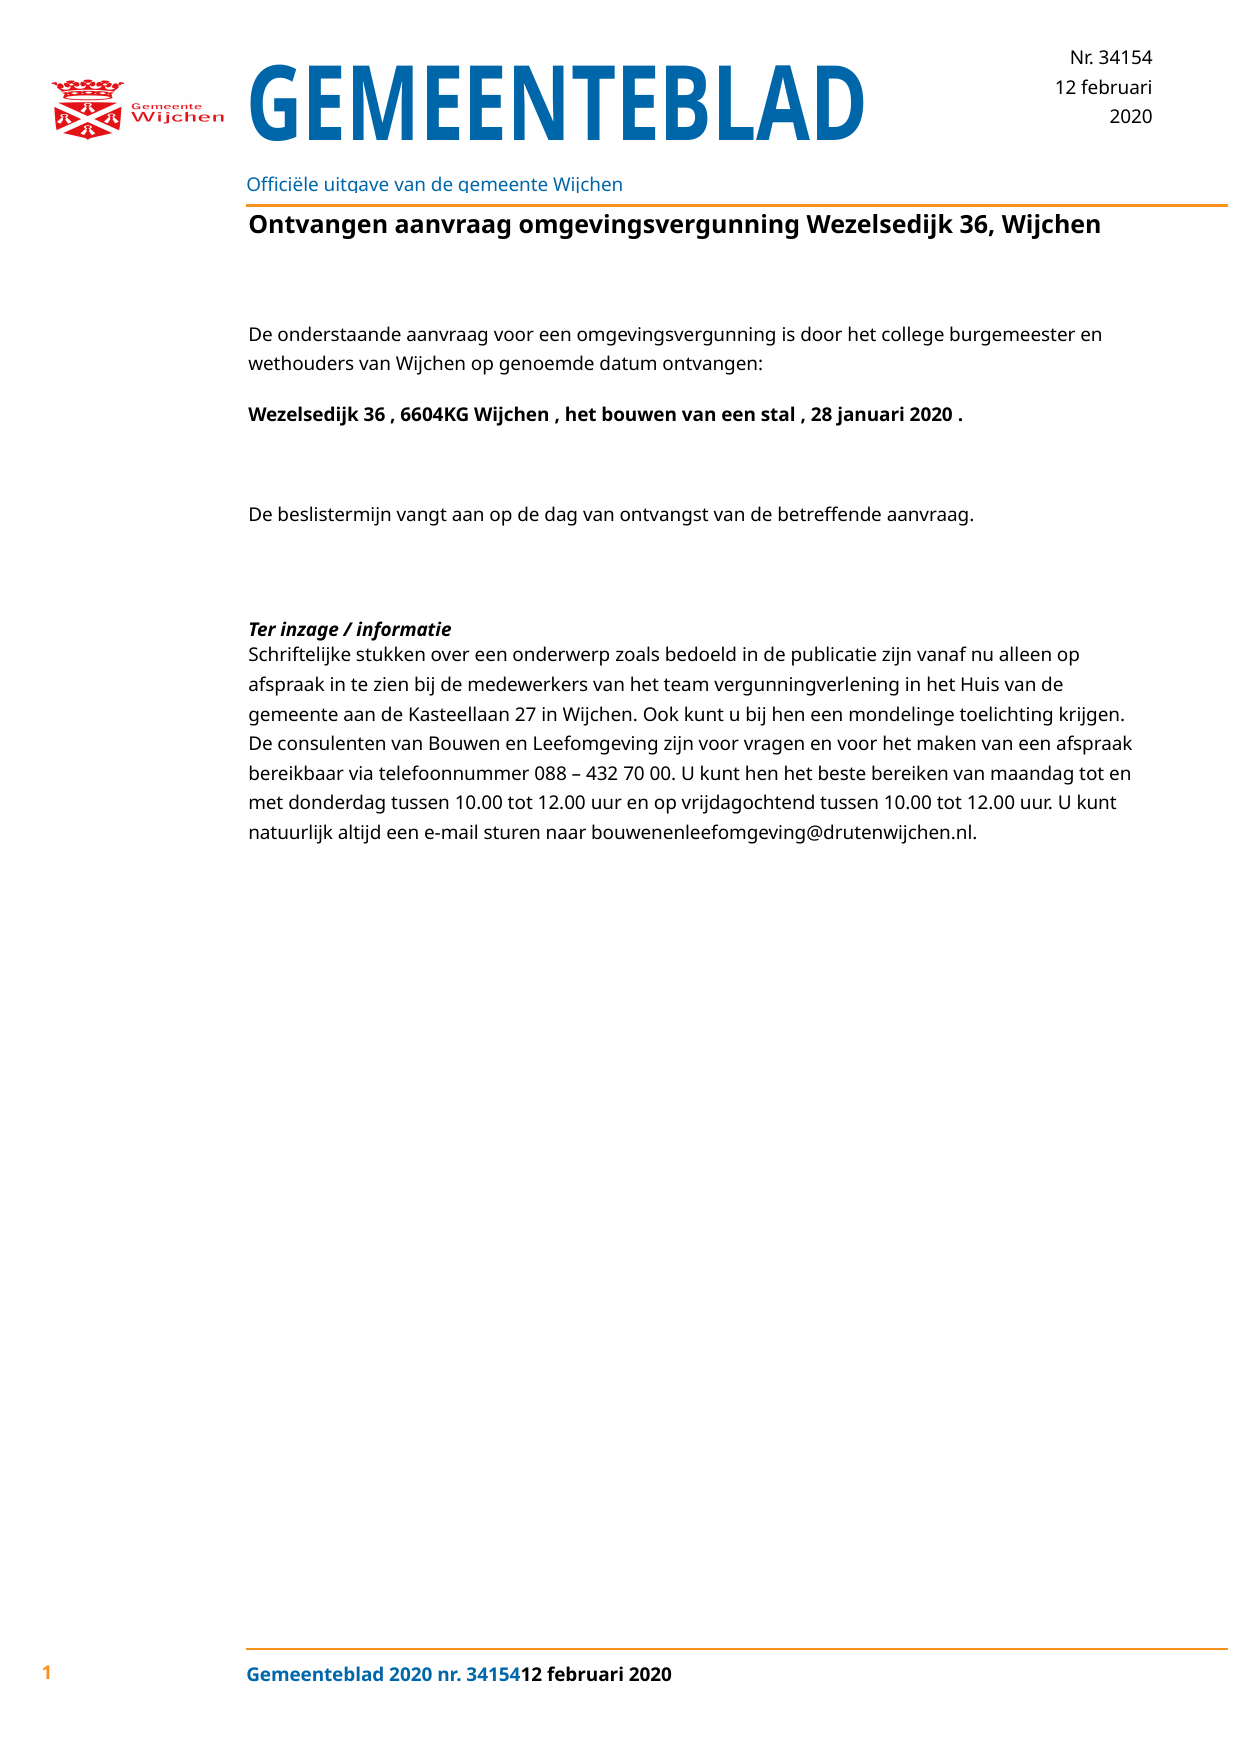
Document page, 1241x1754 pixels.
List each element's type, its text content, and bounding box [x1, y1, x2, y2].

text Wezelsedijk 36 , 6604KG Wijchen , het bouwen van een stal , 28 januari 2020 . [248, 401, 1152, 426]
picture [41, 47, 231, 172]
text Ontvangen aanvraag omgevingsvergunning Wezelsedijk 36, Wijchen [248, 207, 1152, 241]
text Ter inzage / informatie [248, 616, 1152, 642]
text De beslistermijn vangt aan op de dag van ontvangst van de betreffende aanvraag. [248, 502, 1152, 527]
text Schriftelijke stukken over een onderwerp zoals bedoeld in de publicatie zijn vanaf nu alleen op afspraak in te zien bij de medewerkers van het team vergunningverlening in het Huis van de gemeente aan de Kasteellaan 27 in Wijchen. Ook kunt u bij hen een mondelinge toelichting krijgen. De consulenten van Bouwen en Leefomgeving zijn voor vragen en voor het maken van een afspraak bereikbaar via telefoonnummer 088 – 432 70 00. U kunt hen het beste bereiken van maandag tot en met donderdag tussen 10.00 tot 12.00 uur en op vrijdagochtend tussen 10.00 tot 12.00 uur. U kunt natuurlijk altijd een e-mail sturen naar bouwenenleefomgeving@drutenwijchen.nl. [248, 642, 1152, 845]
text De onderstaande aanvraag voor een omgevingsvergunning is door het college burgemeester en wethouders van Wijchen op genoemde datum ontvangen: [248, 321, 1152, 376]
